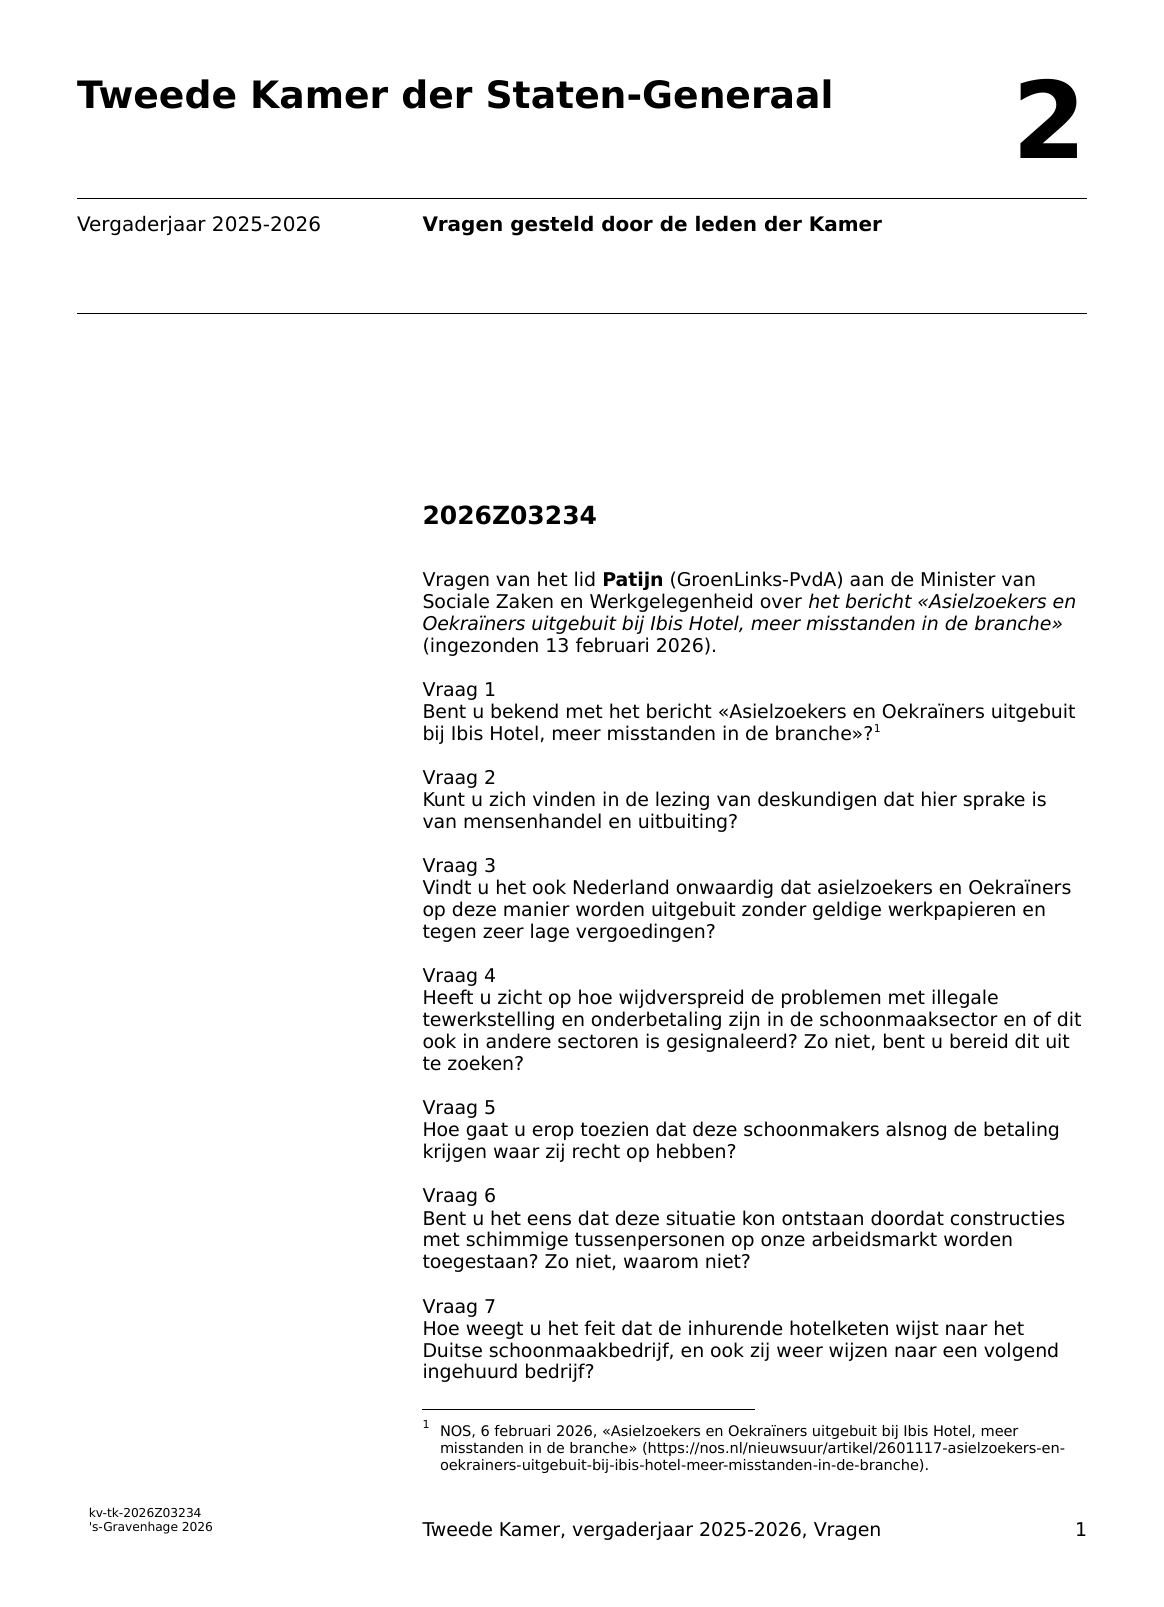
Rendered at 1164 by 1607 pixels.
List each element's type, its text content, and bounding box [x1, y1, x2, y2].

table_cell Vergaderjaar 2025-2026 [77, 199, 422, 313]
text Vraag 1 [422, 679, 1087, 701]
table_header 2 [886, 59, 1087, 198]
text Vraag 3 [422, 855, 1087, 877]
text NOS, 6 februari 2026, «Asielzoekers en Oekraïners uitgebuit bij Ibis Hotel, meer misstanden in de branche» (https://nos.nl/nieuwsuur/artikel/2601117-asielzoekers-en-oekrainers-uitgebuit-bij-ibis-hotel-meer-misstanden-in-de-branche). [422, 1418, 1087, 1474]
text Hoe gaat u erop toezien dat deze schoonmakers alsnog de betaling krijgen waar zij recht op hebben? [422, 1119, 1087, 1163]
text 2026Z03234 [422, 501, 1087, 531]
text Bent u het eens dat deze situatie kon ontstaan doordat constructies met schimmige tussenpersonen op onze arbeidsmarkt worden toegestaan? Zo niet, waarom niet? [422, 1207, 1087, 1273]
text Vraag 5 [422, 1097, 1087, 1119]
text Vraag 2 [422, 767, 1087, 789]
text Vragen van het lid Patijn (GroenLinks-PvdA) aan de Minister van Sociale Zaken en Werkgelegenheid over het bericht «Asielzoekers en Oekraïners uitgebuit bij Ibis Hotel, meer misstanden in de branche» (ingezonden 13 februari 2026). [422, 569, 1087, 657]
text Hoe weegt u het feit dat de inhurende hotelketen wijst naar het Duitse schoonmaakbedrijf, en ook zij weer wijzen naar een volgend ingehuurd bedrijf? [422, 1317, 1087, 1383]
text Vraag 4 [422, 965, 1087, 987]
table_header Tweede Kamer der Staten-Generaal [77, 59, 886, 198]
text Heeft u zicht op hoe wijdverspreid de problemen met illegale tewerkstelling en onderbetaling zijn in de schoonmaaksector en of dit ook in andere sectoren is gesignaleerd? Zo niet, bent u bereid dit uit te zoeken? [422, 987, 1087, 1075]
text 's-Gravenhage 2026 [88, 1520, 323, 1534]
text Kunt u zich vinden in de lezing van deskundigen dat hier sprake is van mensenhandel en uitbuiting? [422, 789, 1087, 833]
text Vindt u het ook Nederland onwaardig dat asielzoekers en Oekraïners op deze manier worden uitgebuit zonder geldige werkpapieren en tegen zeer lage vergoedingen? [422, 877, 1087, 943]
text Vraag 6 [422, 1185, 1087, 1207]
text Bent u bekend met het bericht «Asielzoekers en Oekraïners uitgebuit bij Ibis Hotel, meer misstanden in de branche»? [422, 701, 1087, 745]
text Vraag 7 [422, 1296, 1087, 1317]
table_cell Vragen gesteld door de leden der Kamer [422, 199, 1087, 313]
text kv-tk-2026Z03234 [88, 1506, 323, 1520]
